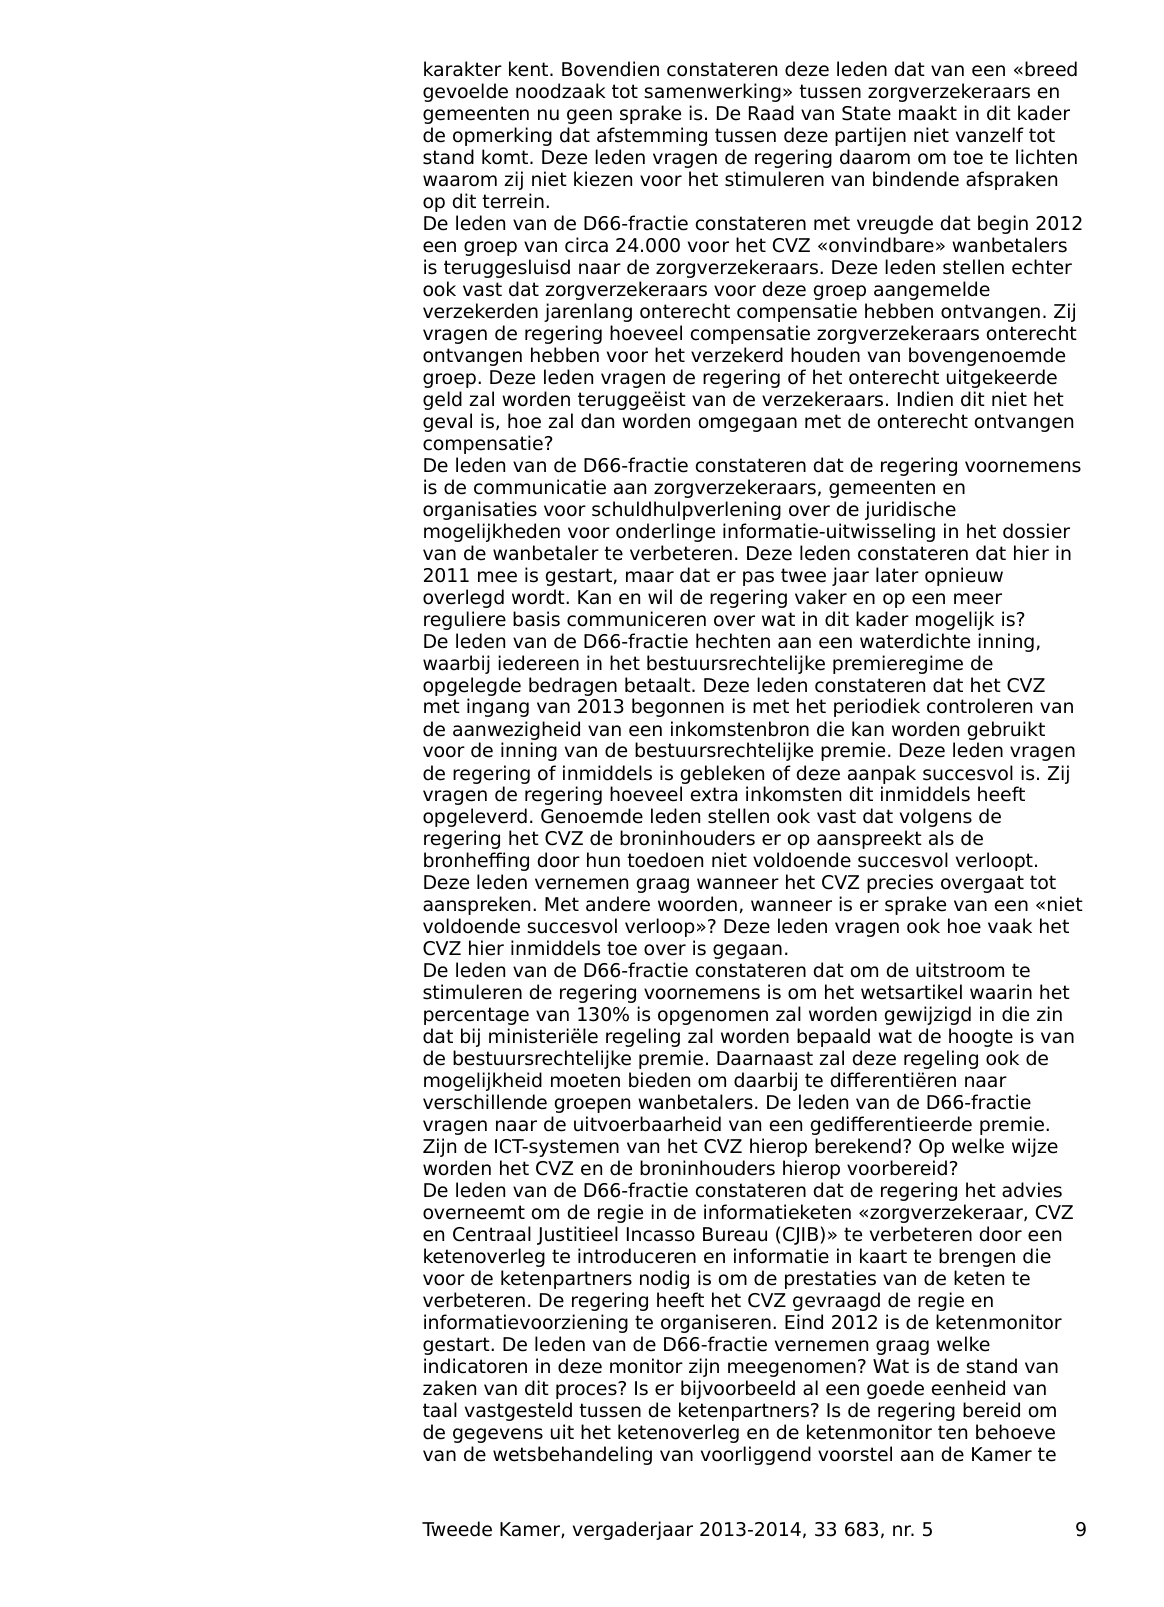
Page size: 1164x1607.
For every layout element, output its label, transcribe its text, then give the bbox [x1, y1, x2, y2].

text De leden van de D66-fractie constateren met vreugde dat begin 2012 een groep van circa 24.000 voor het CVZ «onvindbare» wanbetalers is teruggesluisd naar de zorgverzekeraars. Deze leden stellen echter ook vast dat zorgverzekeraars voor deze groep aangemelde verzekerden jarenlang onterecht compensatie hebben ontvangen. Zij vragen de regering hoeveel compensatie zorgverzekeraars onterecht ontvangen hebben voor het verzekerd houden van bovengenoemde groep. Deze leden vragen de regering of het onterecht uitgekeerde geld zal worden teruggeëist van de verzekeraars. Indien dit niet het geval is, hoe zal dan worden omgegaan met de onterecht ontvangen compensatie? [422, 213, 1087, 455]
text De leden van de D66-fractie constateren dat de regering voornemens is de communicatie aan zorgverzekeraars, gemeenten en organisaties voor schuldhulpverlening over de juridische mogelijkheden voor onderlinge informatie-uitwisseling in het dossier van de wanbetaler te verbeteren. Deze leden constateren dat hier in 2011 mee is gestart, maar dat er pas twee jaar later opnieuw overlegd wordt. Kan en wil de regering vaker en op een meer reguliere basis communiceren over wat in dit kader mogelijk is? [422, 455, 1087, 631]
text De leden van de D66-fractie constateren dat de regering het advies overneemt om de regie in de informatieketen «zorgverzekeraar, CVZ en Centraal Justitieel Incasso Bureau (CJIB)» te verbeteren door een ketenoverleg te introduceren en informatie in kaart te brengen die voor de ketenpartners nodig is om de prestaties van de keten te verbeteren. De regering heeft het CVZ gevraagd de regie en informatievoorziening te organiseren. Eind 2012 is de ketenmonitor gestart. De leden van de D66-fractie vernemen graag welke indicatoren in deze monitor zijn meegenomen? Wat is de stand van zaken van dit proces? Is er bijvoorbeeld al een goede eenheid van taal vastgesteld tussen de ketenpartners? Is de regering bereid om de gegevens uit het ketenoverleg en de ketenmonitor ten behoeve van de wetsbehandeling van voorliggend voorstel aan de Kamer te [422, 1180, 1087, 1466]
text De leden van de D66-fractie hechten aan een waterdichte inning, waarbij iedereen in het bestuursrechtelijke premieregime de opgelegde bedragen betaalt. Deze leden constateren dat het CVZ met ingang van 2013 begonnen is met het periodiek controleren van de aanwezigheid van een inkomstenbron die kan worden gebruikt voor de inning van de bestuursrechtelijke premie. Deze leden vragen de regering of inmiddels is gebleken of deze aanpak succesvol is. Zij vragen de regering hoeveel extra inkomsten dit inmiddels heeft opgeleverd. Genoemde leden stellen ook vast dat volgens de regering het CVZ de broninhouders er op aanspreekt als de bronheffing door hun toedoen niet voldoende succesvol verloopt. Deze leden vernemen graag wanneer het CVZ precies overgaat tot aanspreken. Met andere woorden, wanneer is er sprake van een «niet voldoende succesvol verloop»? Deze leden vragen ook hoe vaak het CVZ hier inmiddels toe over is gegaan. [422, 631, 1087, 960]
text karakter kent. Bovendien constateren deze leden dat van een «breed gevoelde noodzaak tot samenwerking» tussen zorgverzekeraars en gemeenten nu geen sprake is. De Raad van State maakt in dit kader de opmerking dat afstemming tussen deze partijen niet vanzelf tot stand komt. Deze leden vragen de regering daarom om toe te lichten waarom zij niet kiezen voor het stimuleren van bindende afspraken op dit terrein. [422, 59, 1087, 213]
text De leden van de D66-fractie constateren dat om de uitstroom te stimuleren de regering voornemens is om het wetsartikel waarin het percentage van 130% is opgenomen zal worden gewijzigd in die zin dat bij ministeriële regeling zal worden bepaald wat de hoogte is van de bestuursrechtelijke premie. Daarnaast zal deze regeling ook de mogelijkheid moeten bieden om daarbij te differentiëren naar verschillende groepen wanbetalers. De leden van de D66-fractie vragen naar de uitvoerbaarheid van een gedifferentieerde premie. Zijn de ICT-systemen van het CVZ hierop berekend? Op welke wijze worden het CVZ en de broninhouders hierop voorbereid? [422, 960, 1087, 1180]
